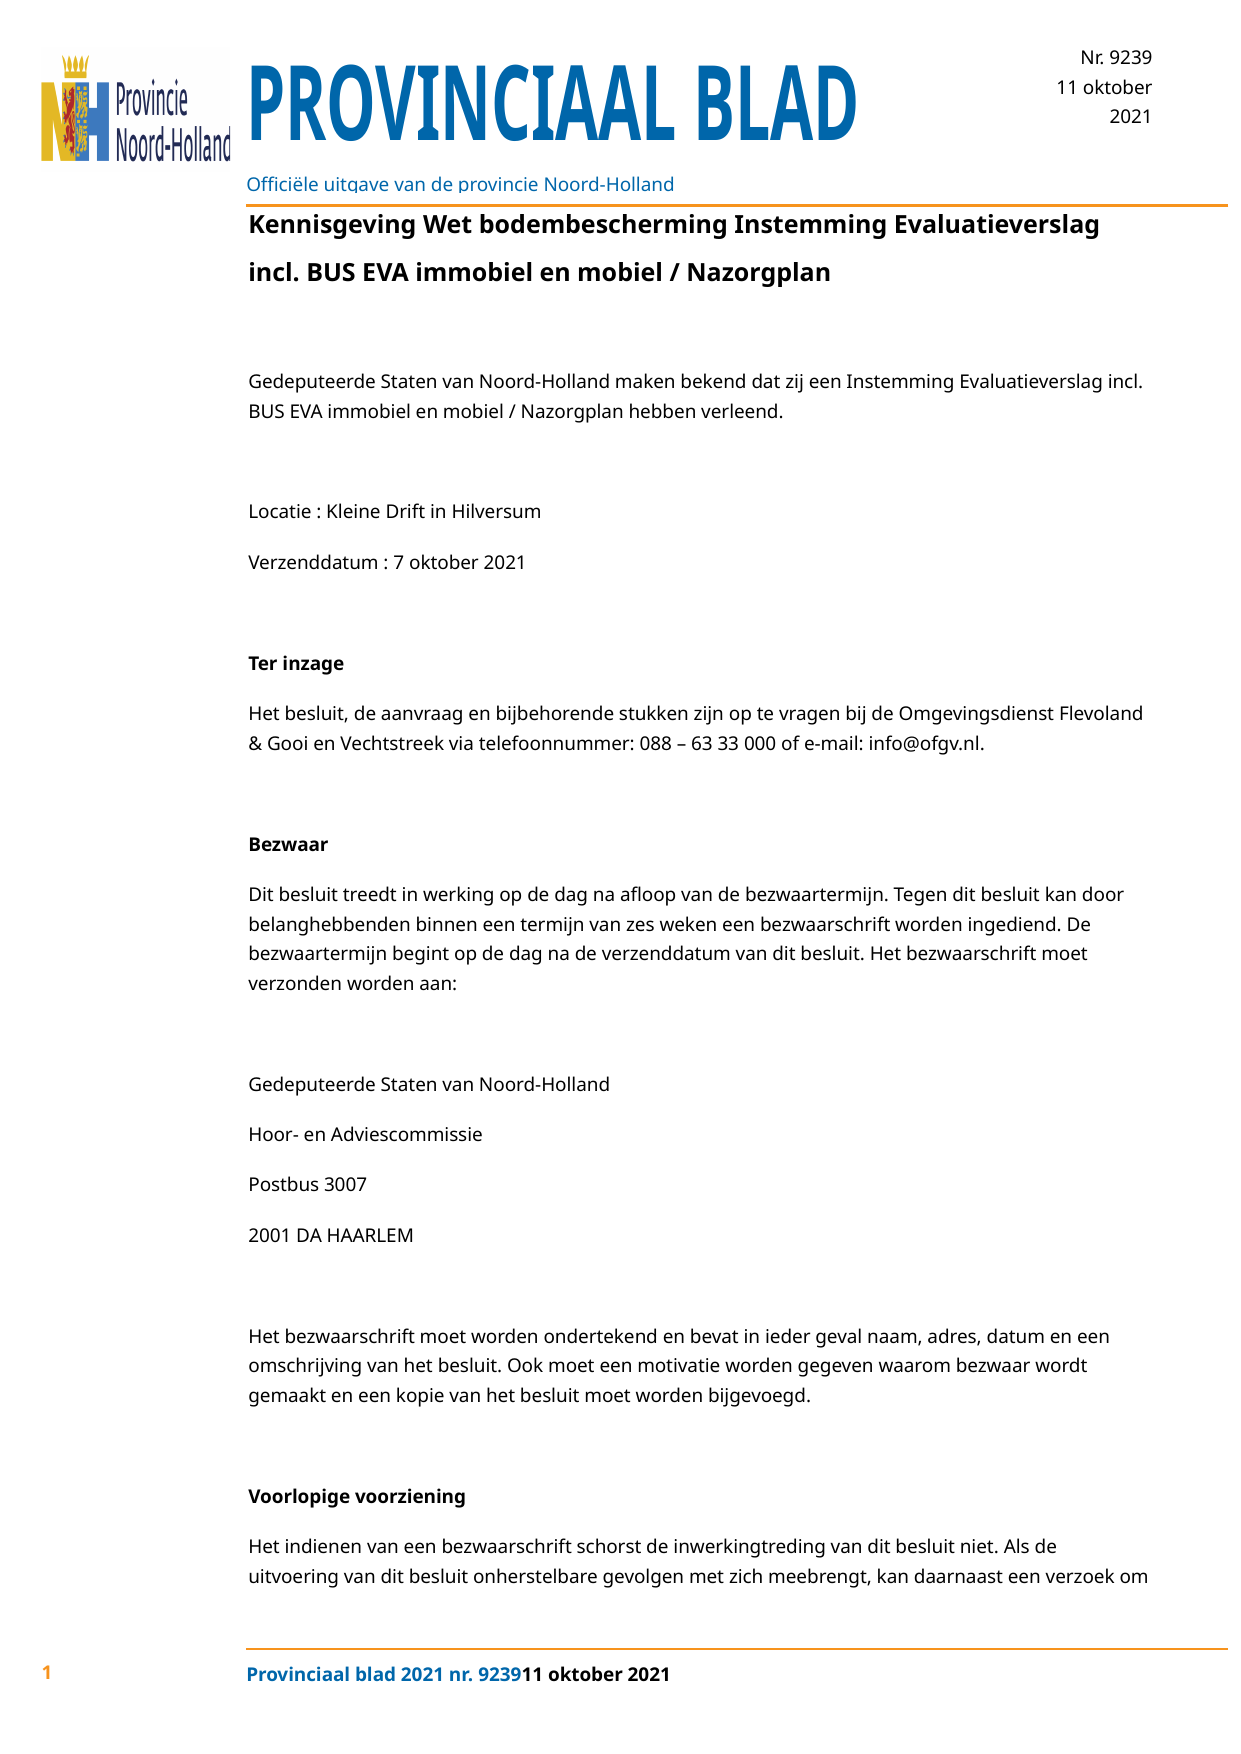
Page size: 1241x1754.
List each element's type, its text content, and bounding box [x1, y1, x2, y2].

text Ter inzage [248, 650, 1152, 676]
text Gedeputeerde Staten van Noord-Holland [248, 1071, 1152, 1097]
text Het bezwaarschrift moet worden ondertekend en bevat in ieder geval naam, adres, datum en een omschrijving van het besluit. Ook moet een motivatie worden gegeven waarom bezwaar wordt gemaakt en een kopie van het besluit moet worden bijgevoegd. [248, 1323, 1152, 1408]
text Verzenddatum : 7 oktober 2021 [248, 549, 1152, 575]
text Het indienen van een bezwaarschrift schorst de inwerkingtreding van dit besluit niet. Als de uitvoering van dit besluit onherstelbare gevolgen met zich meebrengt, kan daarnaast een verzoek om [248, 1533, 1152, 1589]
text Locatie : Kleine Drift in Hilversum [248, 499, 1152, 524]
text Hoor- en Adviescommissie [248, 1121, 1152, 1147]
text Dit besluit treedt in werking op de dag na afloop van de bezwaartermijn. Tegen dit besluit kan door belanghebbenden binnen een termijn van zes weken een bezwaarschrift worden ingediend. De bezwaartermijn begint op de dag na de verzenddatum van dit besluit. Het bezwaarschrift moet verzonden worden aan: [248, 881, 1152, 996]
text 2001 DA HAARLEM [248, 1222, 1152, 1248]
text Kennisgeving Wet bodembescherming Instemming Evaluatieverslag incl. BUS EVA immobiel en mobiel / Nazorgplan [248, 207, 1152, 288]
text Postbus 3007 [248, 1172, 1152, 1197]
picture [41, 47, 231, 172]
text Voorlopige voorziening [248, 1483, 1152, 1509]
text Gedeputeerde Staten van Noord-Holland maken bekend dat zij een Instemming Evaluatieverslag incl. BUS EVA immobiel en mobiel / Nazorgplan hebben verleend. [248, 368, 1152, 424]
text Het besluit, de aanvraag en bijbehorende stukken zijn op te vragen bij de Omgevingsdienst Flevoland & Gooi en Vechtstreek via telefoonnummer: 088 – 63 33 000 of e-mail: info@ofgv.nl. [248, 700, 1152, 756]
text Bezwaar [248, 831, 1152, 857]
